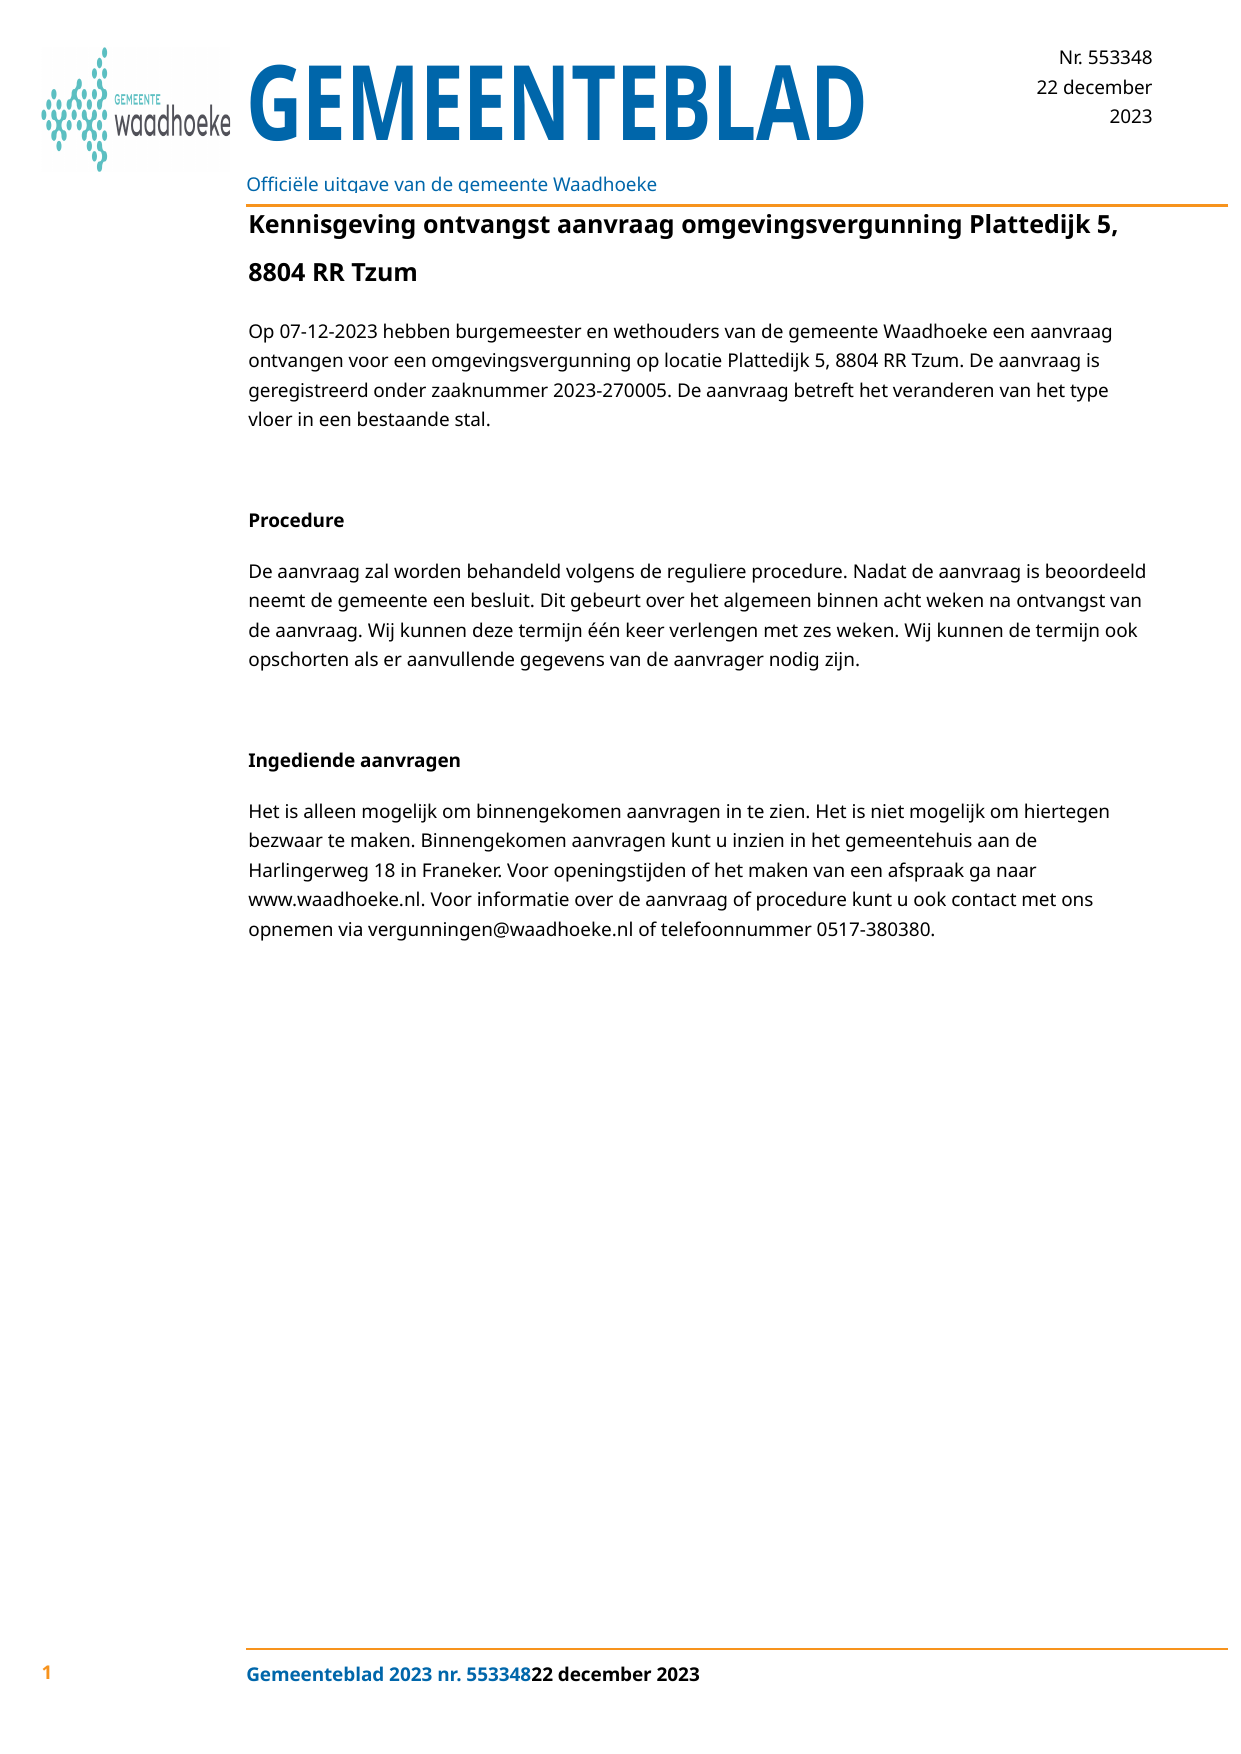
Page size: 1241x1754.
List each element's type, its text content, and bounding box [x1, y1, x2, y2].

text Procedure [248, 507, 1152, 533]
text Kennisgeving ontvangst aanvraag omgevingsvergunning Plattedijk 5, 8804 RR Tzum [248, 207, 1152, 288]
picture [41, 47, 231, 172]
text De aanvraag zal worden behandeld volgens de reguliere procedure. Nadat de aanvraag is beoordeeld neemt de gemeente een besluit. Dit gebeurt over het algemeen binnen acht weken na ontvangst van de aanvraag. Wij kunnen deze termijn één keer verlengen met zes weken. Wij kunnen de termijn ook opschorten als er aanvullende gegevens van de aanvrager nodig zijn. [248, 558, 1152, 672]
text Op 07-12-2023 hebben burgemeester en wethouders van de gemeente Waadhoeke een aanvraag ontvangen voor een omgevingsvergunning op locatie Plattedijk 5, 8804 RR Tzum. De aanvraag is geregistreerd onder zaaknummer 2023-270005. De aanvraag betreft het veranderen van het type vloer in een bestaande stal. [248, 318, 1152, 432]
text Het is alleen mogelijk om binnengekomen aanvragen in te zien. Het is niet mogelijk om hiertegen bezwaar te maken. Binnengekomen aanvragen kunt u inzien in het gemeentehuis aan de Harlingerweg 18 in Franeker. Voor openingstijden of het maken van een afspraak ga naar www.waadhoeke.nl. Voor informatie over de aanvraag of procedure kunt u ook contact met ons opnemen via vergunningen@waadhoeke.nl of telefoonnummer 0517-380380. [248, 798, 1152, 942]
text Ingediende aanvragen [248, 747, 1152, 773]
